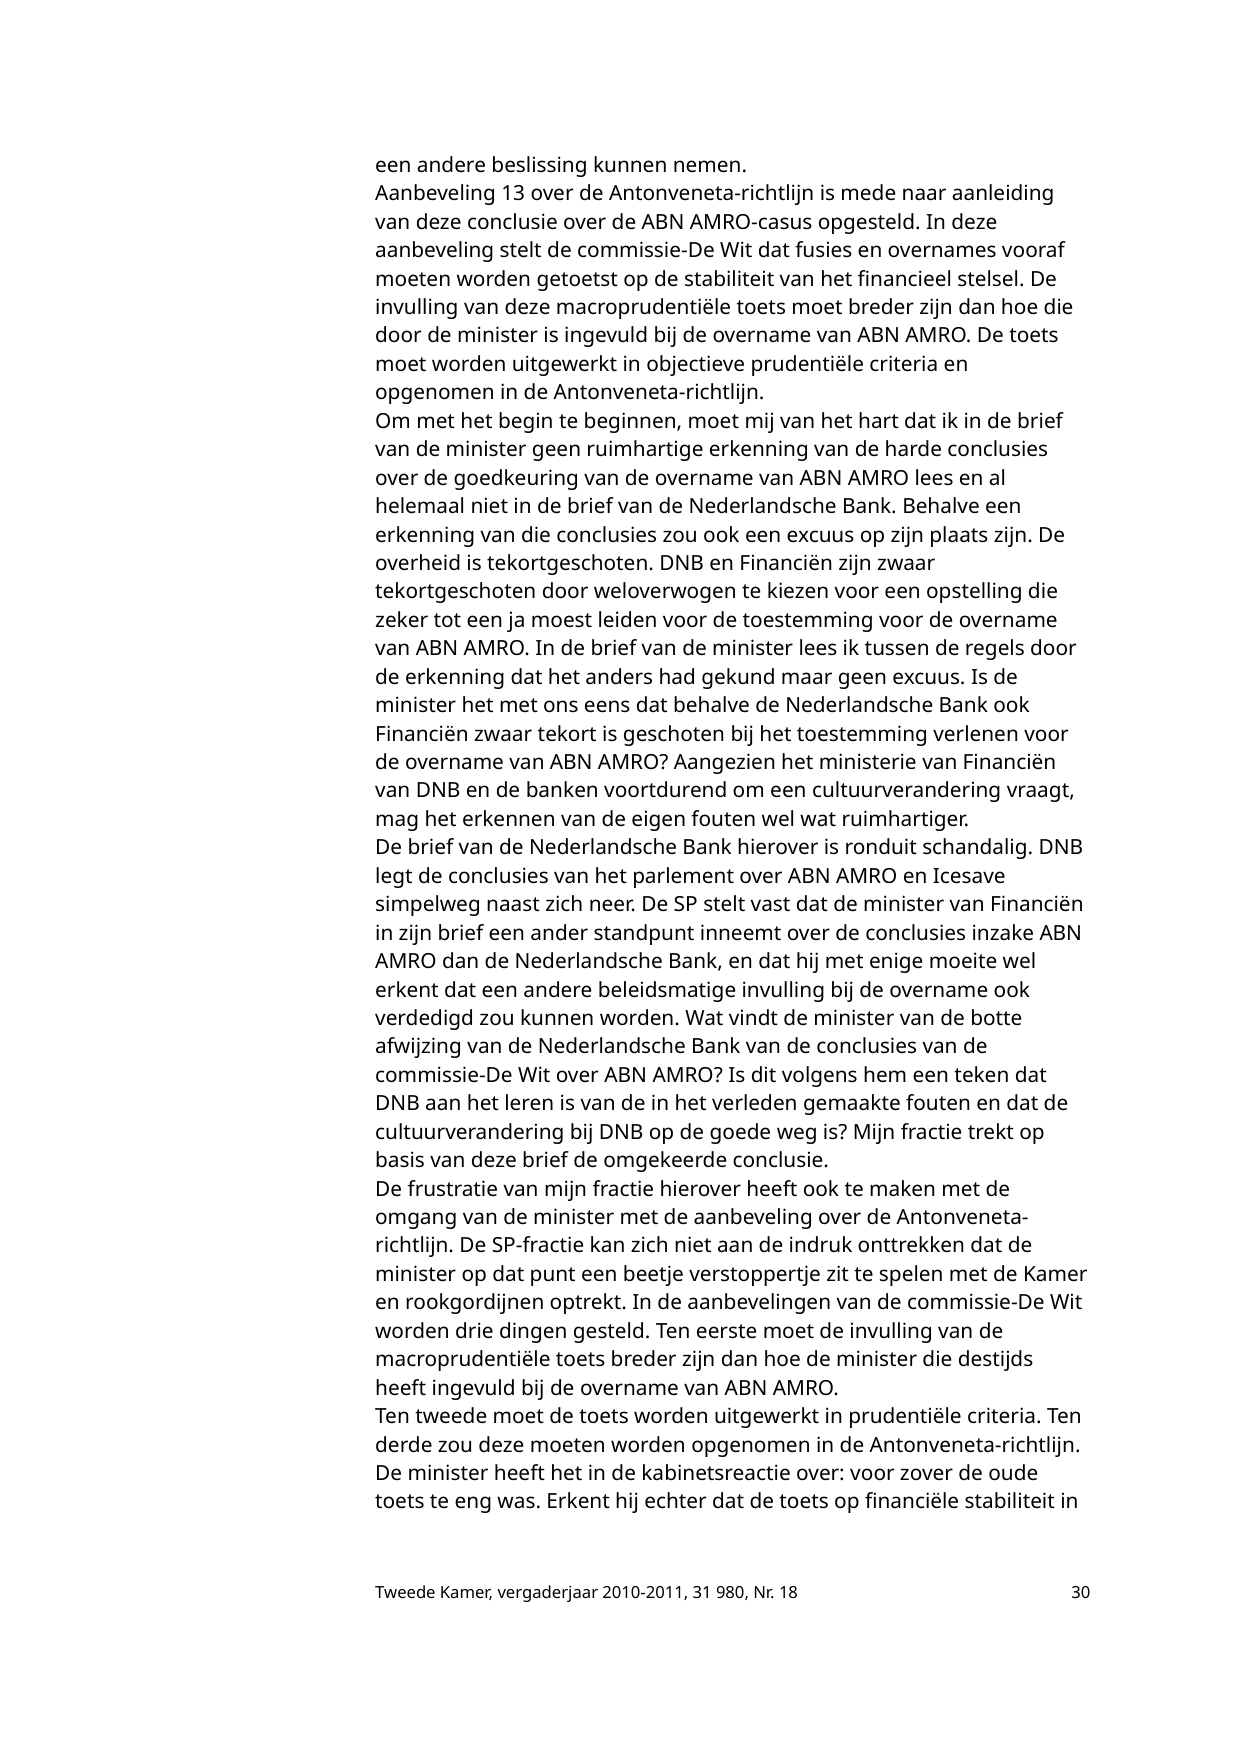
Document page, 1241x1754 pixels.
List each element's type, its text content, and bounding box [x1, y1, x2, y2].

text Om met het begin te beginnen, moet mij van het hart dat ik in de brief van de minister geen ruimhartige erkenning van de harde conclusies over de goedkeuring van de overname van ABN AMRO lees en al helemaal niet in de brief van de Nederlandsche Bank. Behalve een erkenning van die conclusies zou ook een excuus op zijn plaats zijn. De overheid is tekortgeschoten. DNB en Financiën zijn zwaar tekortgeschoten door weloverwogen te kiezen voor een opstelling die zeker tot een ja moest leiden voor de toestemming voor de overname van ABN AMRO. In de brief van de minister lees ik tussen de regels door de erkenning dat het anders had gekund maar geen excuus. Is de minister het met ons eens dat behalve de Nederlandsche Bank ook Financiën zwaar tekort is geschoten bij het toestemming verlenen voor de overname van ABN AMRO? Aangezien het ministerie van Financiën van DNB en de banken voortdurend om een cultuurverandering vraagt, mag het erkennen van de eigen fouten wel wat ruimhartiger. [375, 406, 1090, 832]
text De brief van de Nederlandsche Bank hierover is ronduit schandalig. DNB legt de conclusies van het parlement over ABN AMRO en Icesave simpelweg naast zich neer. De SP stelt vast dat de minister van Financiën in zijn brief een ander standpunt inneemt over de conclusies inzake ABN AMRO dan de Nederlandsche Bank, en dat hij met enige moeite wel erkent dat een andere beleidsmatige invulling bij de overname ook verdedigd zou kunnen worden. Wat vindt de minister van de botte afwijzing van de Nederlandsche Bank van de conclusies van de commissie-De Wit over ABN AMRO? Is dit volgens hem een teken dat DNB aan het leren is van de in het verleden gemaakte fouten en dat de cultuurverandering bij DNB op de goede weg is? Mijn fractie trekt op basis van deze brief de omgekeerde conclusie. [375, 832, 1090, 1174]
text een andere beslissing kunnen nemen. [375, 150, 1090, 178]
text De frustratie van mijn fractie hierover heeft ook te maken met de omgang van de minister met de aanbeveling over de Antonveneta-richtlijn. De SP-fractie kan zich niet aan de indruk onttrekken dat de minister op dat punt een beetje verstoppertje zit te spelen met de Kamer en rookgordijnen optrekt. In de aanbevelingen van de commissie-De Wit worden drie dingen gesteld. Ten eerste moet de invulling van de macroprudentiële toets breder zijn dan hoe de minister die destijds heeft ingevuld bij de overname van ABN AMRO. [375, 1174, 1090, 1401]
text Aanbeveling 13 over de Antonveneta-richtlijn is mede naar aanleiding van deze conclusie over de ABN AMRO-casus opgesteld. In deze aanbeveling stelt de commissie-De Wit dat fusies en overnames vooraf moeten worden getoetst op de stabiliteit van het financieel stelsel. De invulling van deze macroprudentiële toets moet breder zijn dan hoe die door de minister is ingevuld bij de overname van ABN AMRO. De toets moet worden uitgewerkt in objectieve prudentiële criteria en opgenomen in de Antonveneta-richtlijn. [375, 178, 1090, 406]
text Ten tweede moet de toets worden uitgewerkt in prudentiële criteria. Ten derde zou deze moeten worden opgenomen in de Antonveneta-richtlijn. De minister heeft het in de kabinetsreactie over: voor zover de oude toets te eng was. Erkent hij echter dat de toets op financiële stabiliteit in [375, 1401, 1090, 1515]
